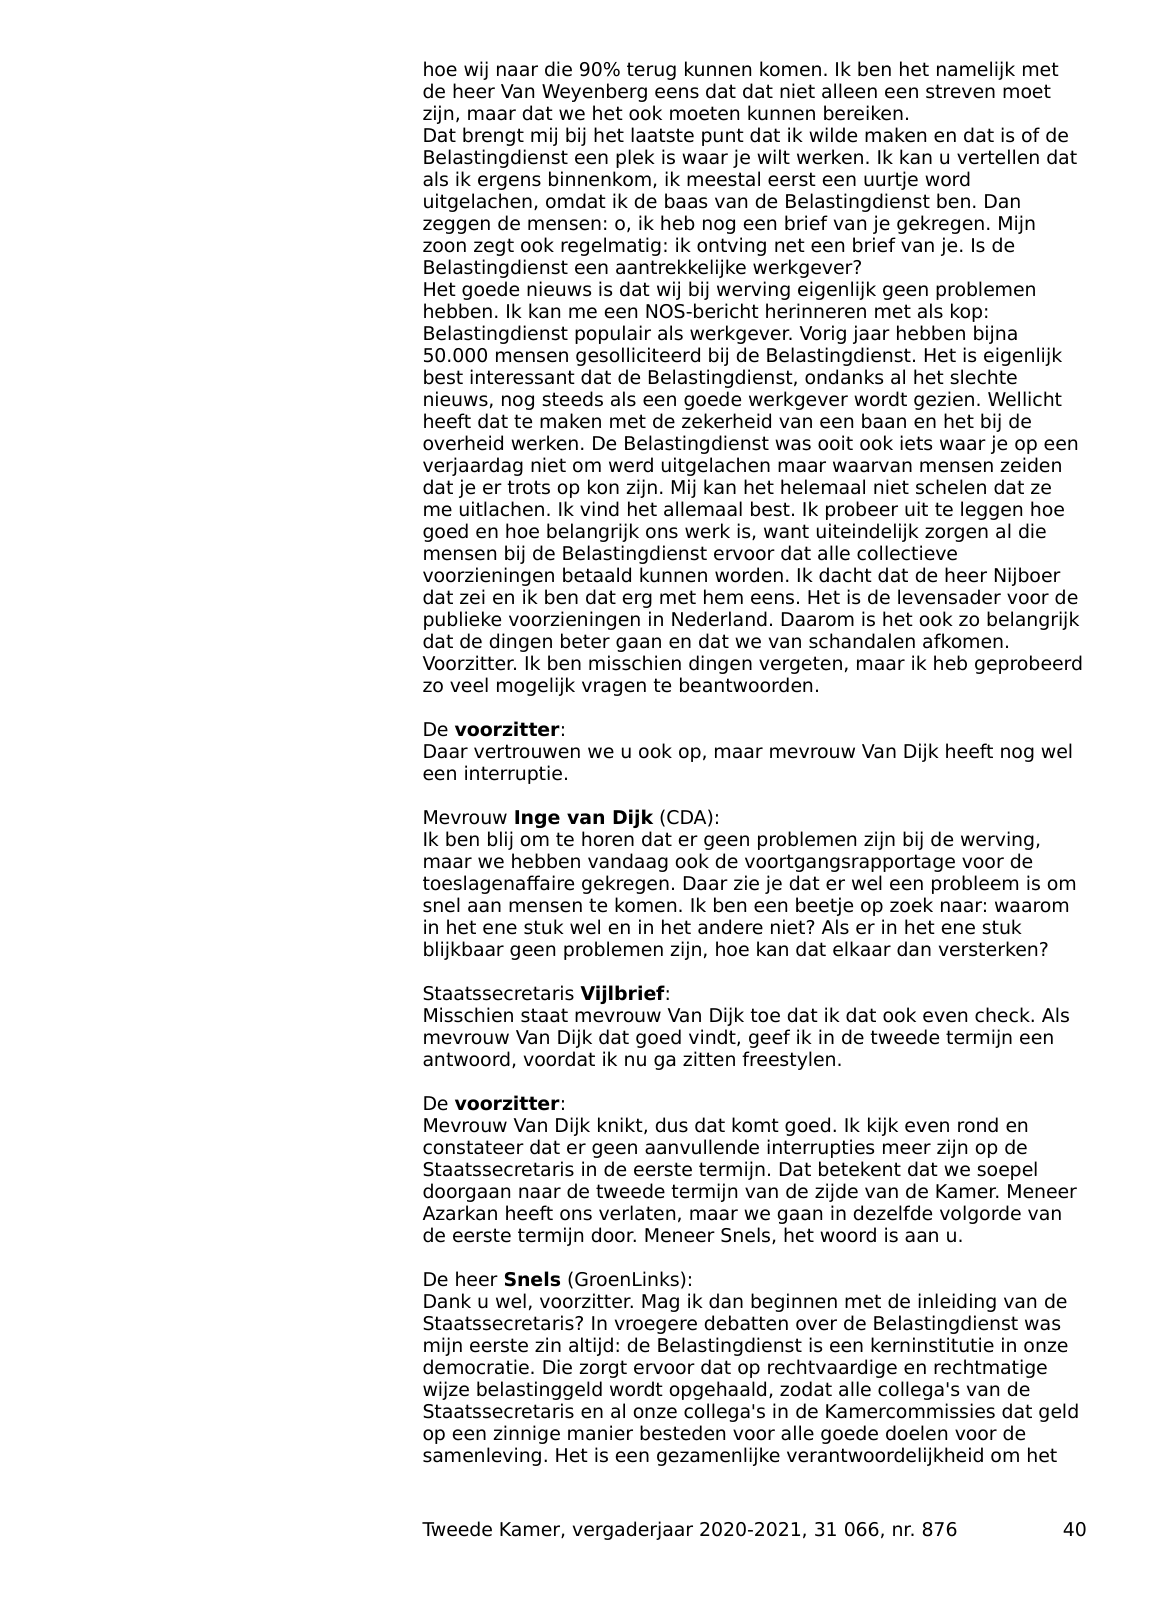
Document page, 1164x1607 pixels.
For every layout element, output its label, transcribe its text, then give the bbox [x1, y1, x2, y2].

text Dat brengt mij bij het laatste punt dat ik wilde maken en dat is of de Belastingdienst een plek is waar je wilt werken. Ik kan u vertellen dat als ik ergens binnenkom, ik meestal eerst een uurtje word uitgelachen, omdat ik de baas van de Belastingdienst ben. Dan zeggen de mensen: o, ik heb nog een brief van je gekregen. Mijn zoon zegt ook regelmatig: ik ontving net een brief van je. Is de Belastingdienst een aantrekkelijke werkgever? [422, 125, 1087, 279]
text hoe wij naar die 90% terug kunnen komen. Ik ben het namelijk met de heer Van Weyenberg eens dat dat niet alleen een streven moet zijn, maar dat we het ook moeten kunnen bereiken. [422, 59, 1087, 125]
text Ik ben blij om te horen dat er geen problemen zijn bij de werving, maar we hebben vandaag ook de voortgangsrapportage voor de toeslagenaffaire gekregen. Daar zie je dat er wel een probleem is om snel aan mensen te komen. Ik ben een beetje op zoek naar: waarom in het ene stuk wel en in het andere niet? Als er in het ene stuk blijkbaar geen problemen zijn, hoe kan dat elkaar dan versterken? [422, 829, 1087, 961]
text Voorzitter. Ik ben misschien dingen vergeten, maar ik heb geprobeerd zo veel mogelijk vragen te beantwoorden. [422, 652, 1087, 696]
text De voorzitter: [422, 719, 1087, 741]
text De voorzitter: [422, 1093, 1087, 1115]
text Staatssecretaris Vijlbrief: [422, 983, 1087, 1005]
text Misschien staat mevrouw Van Dijk toe dat ik dat ook even check. Als mevrouw Van Dijk dat goed vindt, geef ik in de tweede termijn een antwoord, voordat ik nu ga zitten freestylen. [422, 1005, 1087, 1071]
text De heer Snels (GroenLinks): [422, 1269, 1087, 1291]
text Daar vertrouwen we u ook op, maar mevrouw Van Dijk heeft nog wel een interruptie. [422, 741, 1087, 784]
text Mevrouw Van Dijk knikt, dus dat komt goed. Ik kijk even rond en constateer dat er geen aanvullende interrupties meer zijn op de Staatssecretaris in de eerste termijn. Dat betekent dat we soepel doorgaan naar de tweede termijn van de zijde van de Kamer. Meneer Azarkan heeft ons verlaten, maar we gaan in dezelfde volgorde van de eerste termijn door. Meneer Snels, het woord is aan u. [422, 1115, 1087, 1247]
text Dank u wel, voorzitter. Mag ik dan beginnen met de inleiding van de Staatssecretaris? In vroegere debatten over de Belastingdienst was mijn eerste zin altijd: de Belastingdienst is een kerninstitutie in onze democratie. Die zorgt ervoor dat op rechtvaardige en rechtmatige wijze belastinggeld wordt opgehaald, zodat alle collega's van de Staatssecretaris en al onze collega's in de Kamercommissies dat geld op een zinnige manier besteden voor alle goede doelen voor de samenleving. Het is een gezamenlijke verantwoordelijkheid om het [422, 1291, 1087, 1467]
text Mevrouw Inge van Dijk (CDA): [422, 807, 1087, 829]
text Het goede nieuws is dat wij bij werving eigenlijk geen problemen hebben. Ik kan me een NOS-bericht herinneren met als kop: Belastingdienst populair als werkgever. Vorig jaar hebben bijna 50.000 mensen gesolliciteerd bij de Belastingdienst. Het is eigenlijk best interessant dat de Belastingdienst, ondanks al het slechte nieuws, nog steeds als een goede werkgever wordt gezien. Wellicht heeft dat te maken met de zekerheid van een baan en het bij de overheid werken. De Belastingdienst was ooit ook iets waar je op een verjaardag niet om werd uitgelachen maar waarvan mensen zeiden dat je er trots op kon zijn. Mij kan het helemaal niet schelen dat ze me uitlachen. Ik vind het allemaal best. Ik probeer uit te leggen hoe goed en hoe belangrijk ons werk is, want uiteindelijk zorgen al die mensen bij de Belastingdienst ervoor dat alle collectieve voorzieningen betaald kunnen worden. Ik dacht dat de heer Nijboer dat zei en ik ben dat erg met hem eens. Het is de levensader voor de publieke voorzieningen in Nederland. Daarom is het ook zo belangrijk dat de dingen beter gaan en dat we van schandalen afkomen. [422, 279, 1087, 652]
